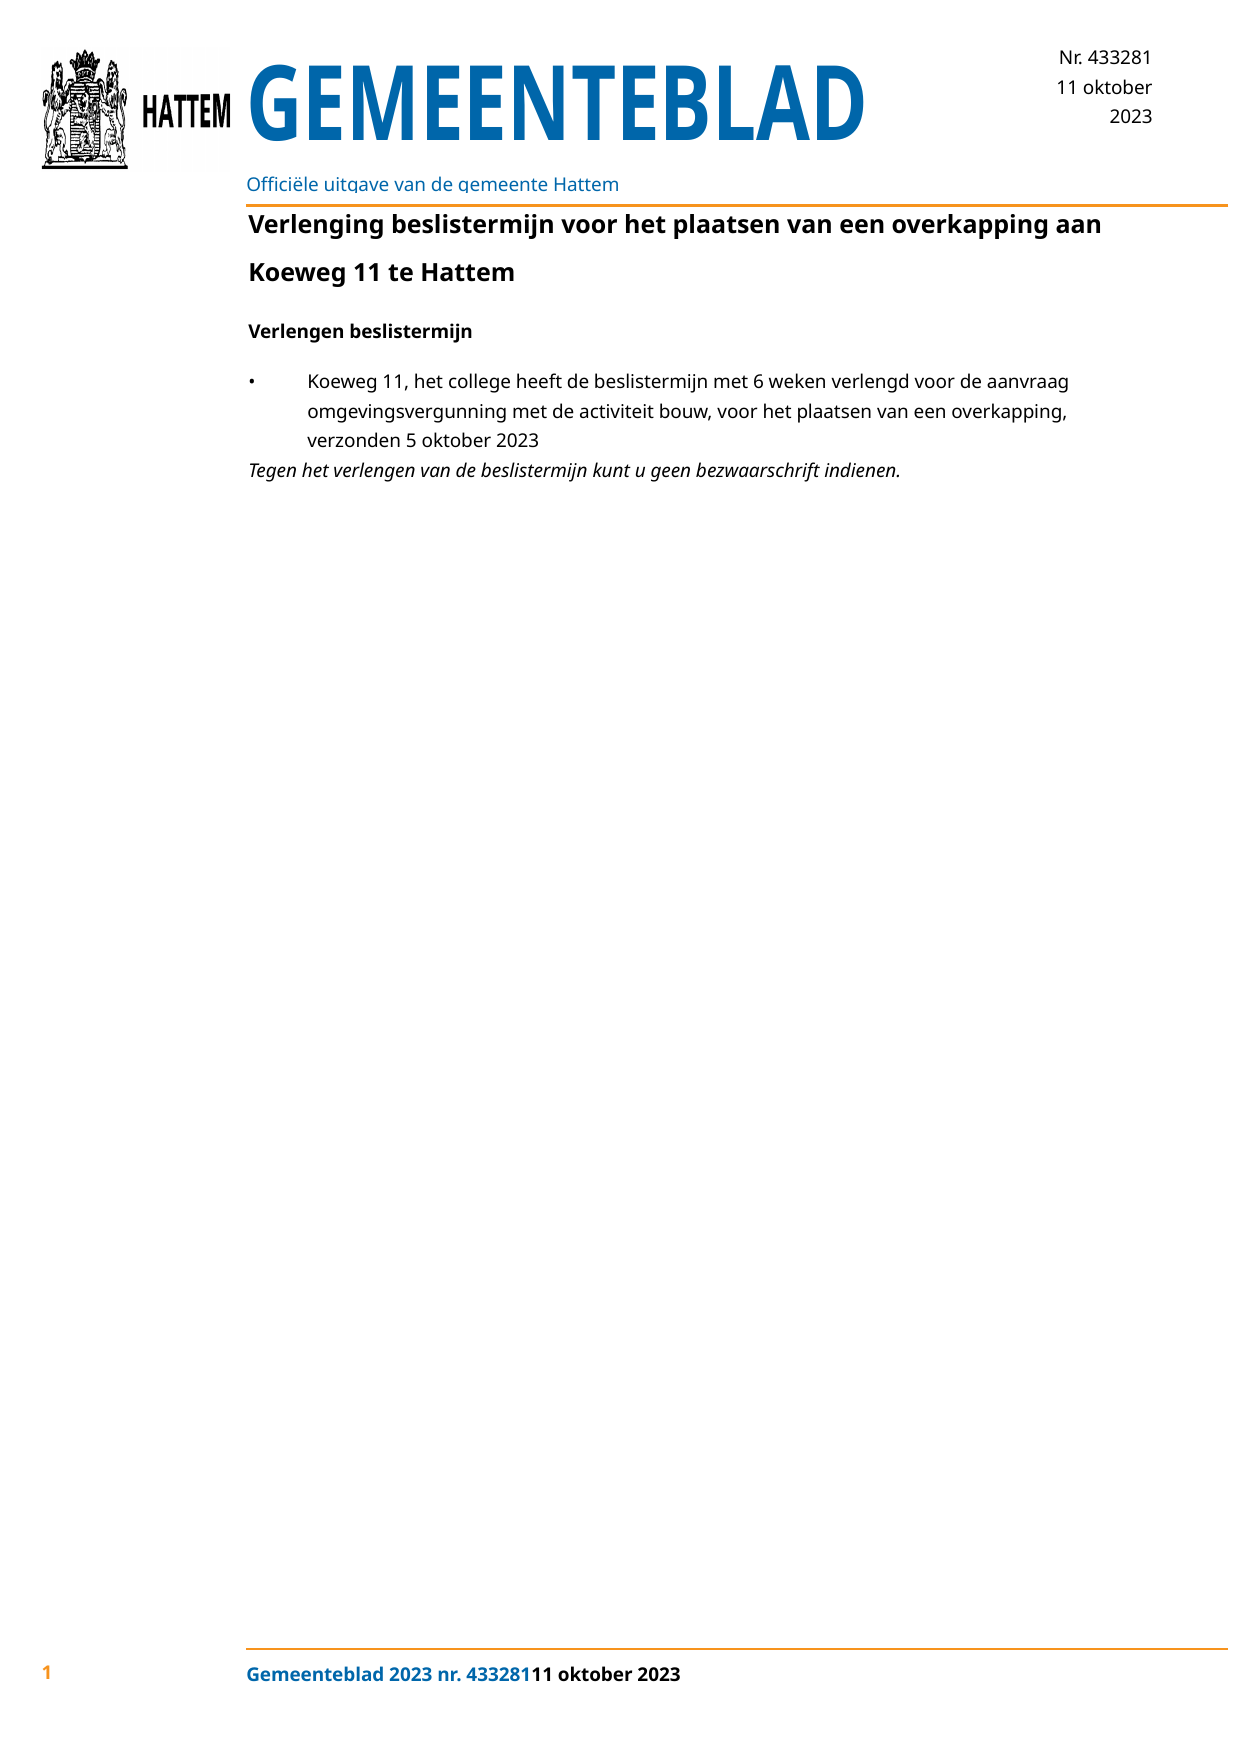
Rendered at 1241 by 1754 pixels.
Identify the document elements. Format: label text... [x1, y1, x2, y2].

text Verlengen beslistermijn [248, 318, 1152, 344]
list Koeweg 11, het college heeft de beslistermijn met 6 weken verlengd voor de aanvraag omgevingsvergunning met de activiteit bouw, voor het plaatsen van een overkapping, verzonden 5 oktober 2023 [248, 368, 1152, 453]
text Tegen het verlengen van de beslistermijn kunt u geen bezwaarschrift indienen. [248, 457, 1152, 483]
picture [41, 47, 231, 172]
text Verlenging beslistermijn voor het plaatsen van een overkapping aan Koeweg 11 te Hattem [248, 207, 1152, 288]
